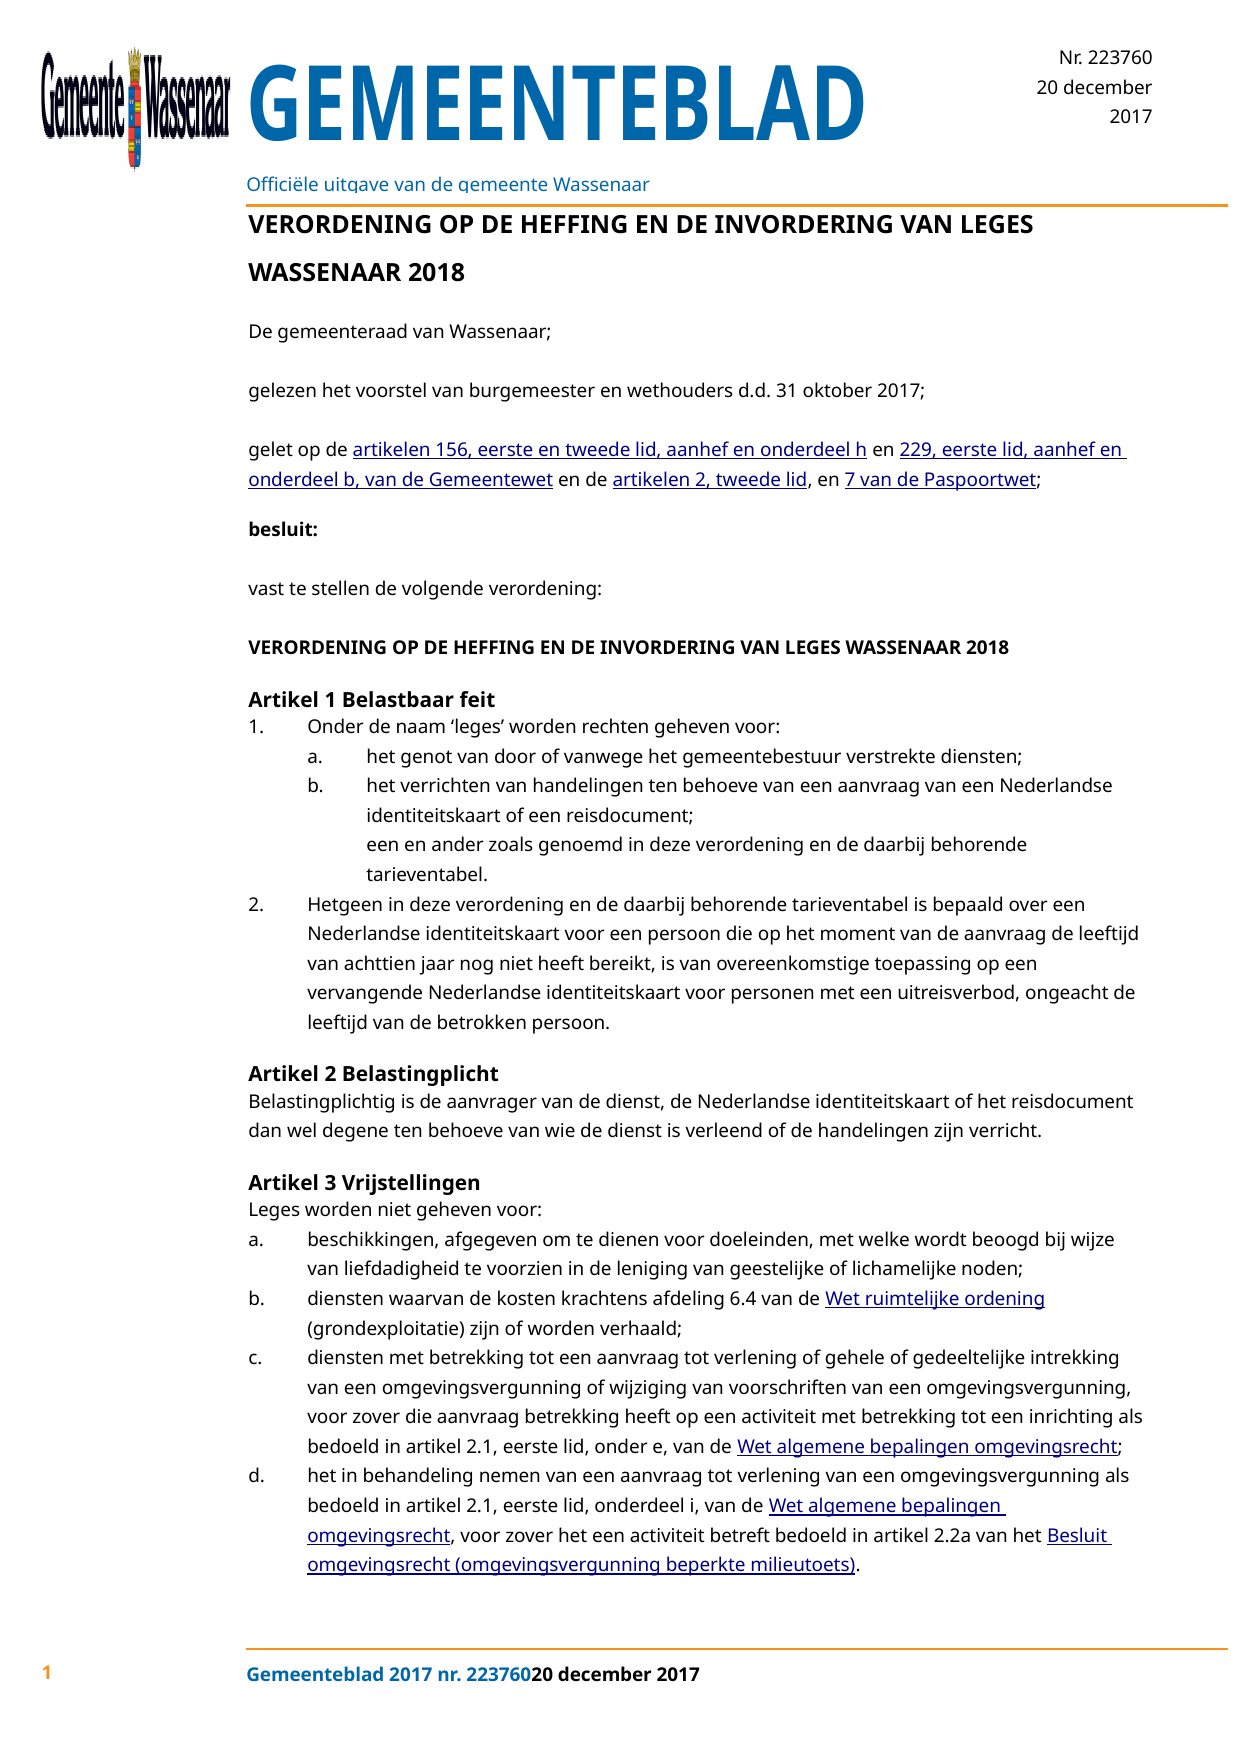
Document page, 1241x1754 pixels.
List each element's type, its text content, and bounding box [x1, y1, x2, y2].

text Artikel 3 Vrijstellingen [248, 1168, 1152, 1196]
text besluit: [248, 516, 1152, 542]
list diensten waarvan de kosten krachtens afdeling 6.4 van de Wet ruimtelijke ordening (grondexploitatie) zijn of worden verhaald; [248, 1285, 1152, 1341]
text Belastingplichtig is de aanvrager van de dienst, de Nederlandse identiteitskaart of het reisdocument dan wel degene ten behoeve van wie de dienst is verleend of de handelingen zijn verricht. [248, 1088, 1152, 1143]
text vast te stellen de volgende verordening: [248, 575, 1152, 601]
text Artikel 2 Belastingplicht [248, 1059, 1152, 1088]
list diensten met betrekking tot een aanvraag tot verlening of gehele of gedeeltelijke intrekking van een omgevingsvergunning of wijziging van voorschriften van een omgevingsvergunning, voor zover die aanvraag betrekking heeft op een activiteit met betrekking tot een inrichting als bedoeld in artikel 2.1, eerste lid, onder e, van de Wet algemene bepalingen omgevingsrecht; [248, 1344, 1152, 1459]
list het in behandeling nemen van een aanvraag tot verlening van een omgevingsvergunning als bedoeld in artikel 2.1, eerste lid, onderdeel i, van de Wet algemene bepalingen omgevingsrecht, voor zover het een activiteit betreft bedoeld in artikel 2.2a van het Besluit omgevingsrecht (omgevingsvergunning beperkte milieutoets). [248, 1463, 1152, 1577]
text VERORDENING OP DE HEFFING EN DE INVORDERING VAN LEGES WASSENAAR 2018 [248, 207, 1152, 288]
text Leges worden niet geheven voor: [248, 1196, 1152, 1222]
text Artikel 1 Belastbaar feit [248, 685, 1152, 713]
picture [41, 47, 231, 172]
list het verrichten van handelingen ten behoeve van een aanvraag van een Nederlandse identiteitskaart of een reisdocument; [307, 772, 1152, 828]
text gelezen het voorstel van burgemeester en wethouders d.d. 31 oktober 2017; [248, 377, 1152, 403]
text gelet op de artikelen 156, eerste en tweede lid, aanhef en onderdeel h en 229, eerste lid, aanhef en onderdeel b, van de Gemeentewet en de artikelen 2, tweede lid, en 7 van de Paspoortwet; [248, 436, 1152, 492]
list het genot van door of vanwege het gemeentebestuur verstrekte diensten; [307, 743, 1152, 769]
list beschikkingen, afgegeven om te dienen voor doeleinden, met welke wordt beoogd bij wijze van liefdadigheid te voorzien in de leniging van geestelijke of lichamelijke noden; [248, 1226, 1152, 1281]
list een en ander zoals genoemd in deze verordening en de daarbij behorende tarieventabel. [307, 832, 1152, 887]
text De gemeenteraad van Wassenaar; [248, 318, 1152, 344]
text VERORDENING OP DE HEFFING EN DE INVORDERING VAN LEGES WASSENAAR 2018 [248, 634, 1152, 660]
list Hetgeen in deze verordening en de daarbij behorende tarieventabel is bepaald over een Nederlandse identiteitskaart voor een persoon die op het moment van de aanvraag de leeftijd van achttien jaar nog niet heeft bereikt, is van overeenkomstige toepassing op een vervangende Nederlandse identiteitskaart voor personen met een uitreisverbod, ongeacht de leeftijd van de betrokken persoon. [248, 891, 1152, 1035]
list Onder de naam ‘leges’ worden rechten geheven voor: [248, 713, 1152, 739]
